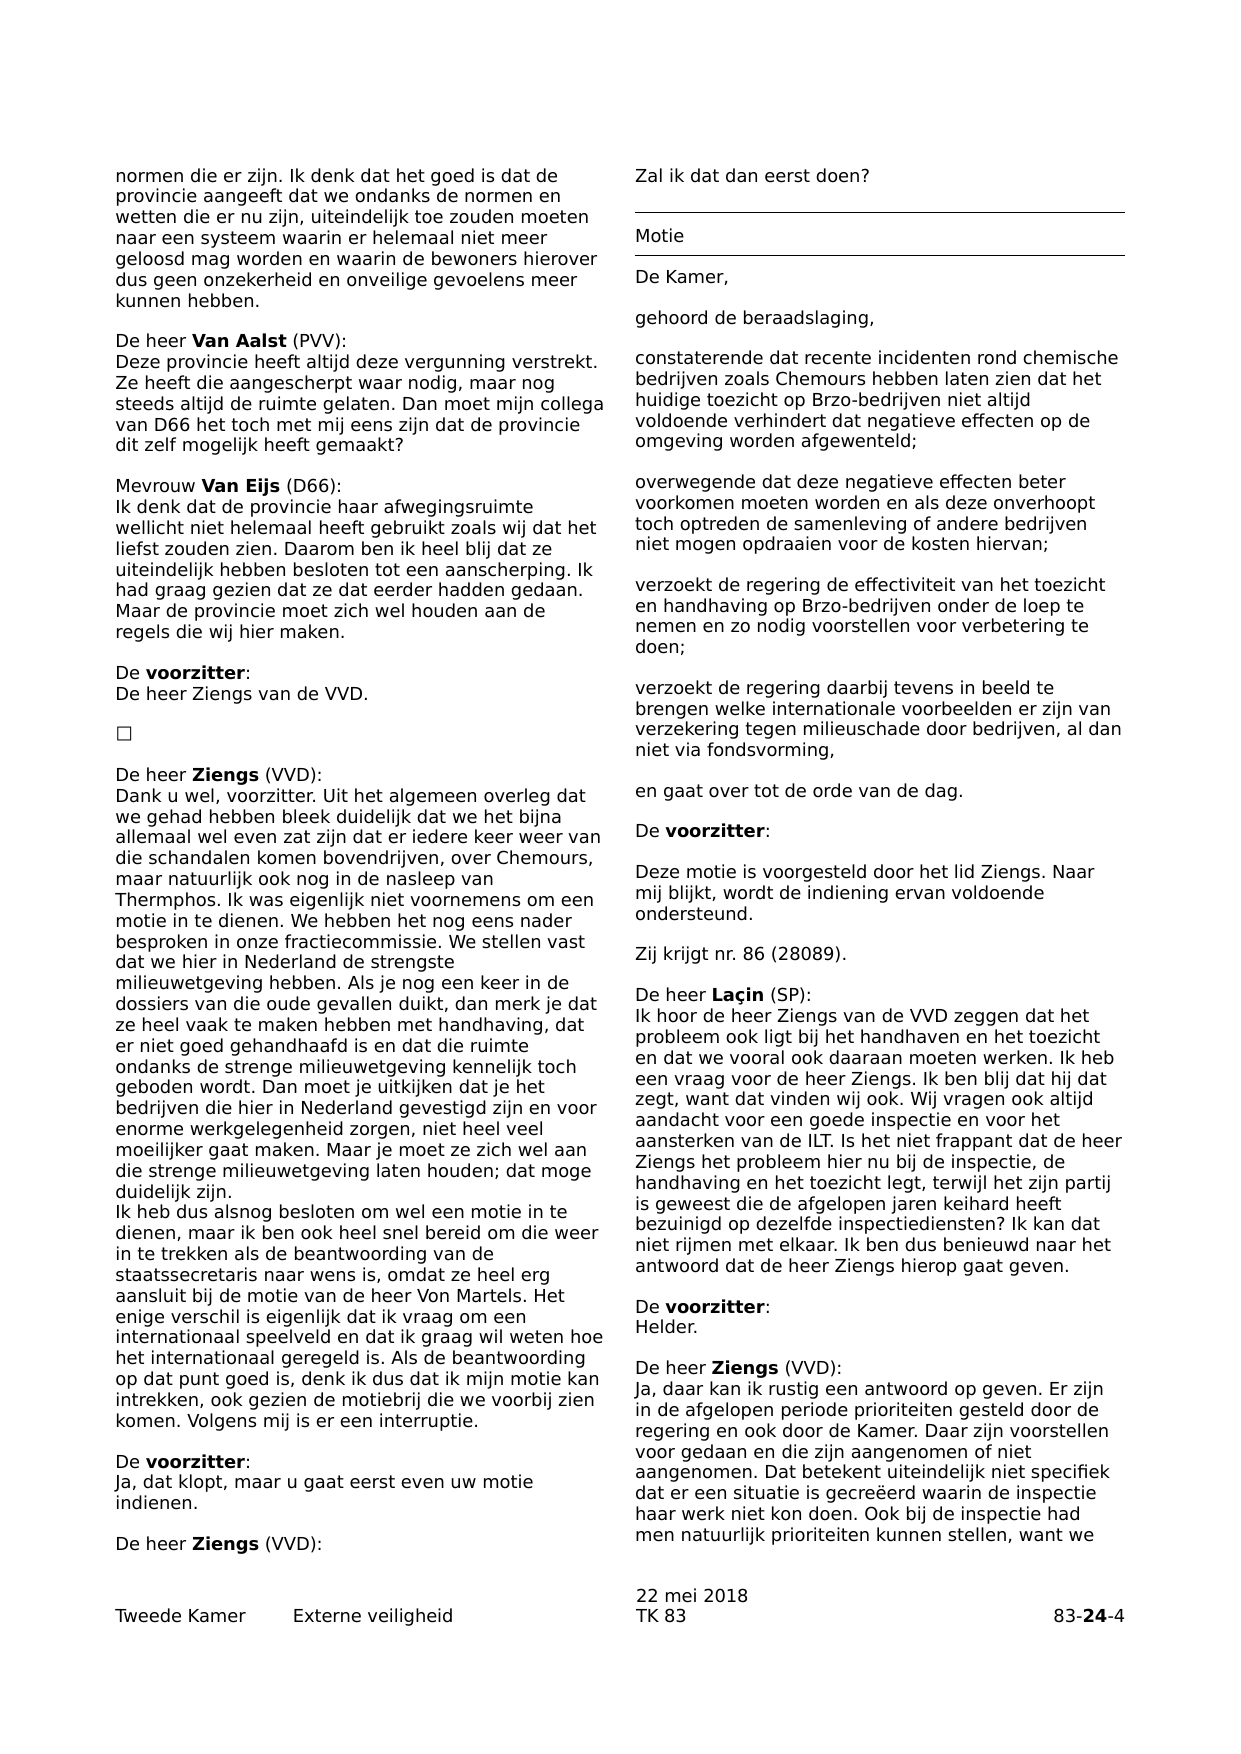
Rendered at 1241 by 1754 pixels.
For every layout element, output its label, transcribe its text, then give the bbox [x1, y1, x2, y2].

text Zal ik dat dan eerst doen? [635, 165, 1125, 186]
text en gaat over tot de orde van de dag. [635, 781, 1125, 801]
text De heer Laçin (SP): [635, 985, 1125, 1006]
text overwegende dat deze negatieve effecten beter voorkomen moeten worden en als deze onverhoopt toch optreden de samenleving of andere bedrijven niet mogen opdraaien voor de kosten hiervan; [635, 472, 1125, 555]
text Ik hoor de heer Ziengs van de VVD zeggen dat het probleem ook ligt bij het handhaven en het toezicht en dat we vooral ook daaraan moeten werken. Ik heb een vraag voor de heer Ziengs. Ik ben blij dat hij dat zegt, want dat vinden wij ook. Wij vragen ook altijd aandacht voor een goede inspectie en voor het aansterken van de ILT. Is het niet frappant dat de heer Ziengs het probleem hier nu bij de inspectie, de handhaving en het toezicht legt, terwijl het zijn partij is geweest die de afgelopen jaren keihard heeft bezuinigd op dezelfde inspectiediensten? Ik kan dat niet rijmen met elkaar. Ik ben dus benieuwd naar het antwoord dat de heer Ziengs hierop gaat geven. [635, 1006, 1125, 1277]
text Ja, dat klopt, maar u gaat eerst even uw motie indienen. [115, 1472, 605, 1514]
text De heer Van Aalst (PVV): [115, 331, 605, 352]
text Mevrouw Van Eijs (D66): [115, 476, 605, 497]
text Deze motie is voorgesteld door het lid Ziengs. Naar mij blijkt, wordt de indiening ervan voldoende ondersteund. [635, 862, 1125, 924]
text constaterende dat recente incidenten rond chemische bedrijven zoals Chemours hebben laten zien dat het huidige toezicht op Brzo-bedrijven niet altijd voldoende verhindert dat negatieve effecten op de omgeving worden afgewenteld; [635, 348, 1125, 452]
text verzoekt de regering daarbij tevens in beeld te brengen welke internationale voorbeelden er zijn van verzekering tegen milieuschade door bedrijven, al dan niet via fondsvorming, [635, 678, 1125, 761]
text Helder. [635, 1317, 1125, 1338]
text De heer Ziengs (VVD): [115, 765, 605, 786]
text Motie [635, 226, 1125, 247]
text De voorzitter: [635, 1297, 1125, 1317]
text normen die er zijn. Ik denk dat het goed is dat de provincie aangeeft dat we ondanks de normen en wetten die er nu zijn, uiteindelijk toe zouden moeten naar een systeem waarin er helemaal niet meer geloosd mag worden en waarin de bewoners hierover dus geen onzekerheid en onveilige gevoelens meer kunnen hebben. [115, 165, 605, 311]
text De Kamer, [635, 267, 1125, 287]
text De voorzitter: [115, 663, 605, 683]
text De heer Ziengs van de VVD. [115, 683, 605, 704]
text De heer Ziengs (VVD): [115, 1534, 605, 1554]
text ⬜ [115, 724, 605, 745]
text Zij krijgt nr. 86 (28089). [635, 944, 1125, 965]
text De heer Ziengs (VVD): [635, 1358, 1125, 1379]
text Ja, daar kan ik rustig een antwoord op geven. Er zijn in de afgelopen periode prioriteiten gesteld door de regering en ook door de Kamer. Daar zijn voorstellen voor gedaan en die zijn aangenomen of niet aangenomen. Dat betekent uiteindelijk niet specifiek dat er een situatie is gecreëerd waarin de inspectie haar werk niet kon doen. Ook bij de inspectie had men natuurlijk prioriteiten kunnen stellen, want we [635, 1379, 1125, 1546]
text De voorzitter: [115, 1451, 605, 1472]
text Dank u wel, voorzitter. Uit het algemeen overleg dat we gehad hebben bleek duidelijk dat we het bijna allemaal wel even zat zijn dat er iedere keer weer van die schandalen komen bovendrijven, over Chemours, maar natuurlijk ook nog in de nasleep van Thermphos. Ik was eigenlijk niet voornemens om een motie in te dienen. We hebben het nog eens nader besproken in onze fractiecommissie. We stellen vast dat we hier in Nederland de strengste milieuwetgeving hebben. Als je nog een keer in de dossiers van die oude gevallen duikt, dan merk je dat ze heel vaak te maken hebben met handhaving, dat er niet goed gehandhaafd is en dat die ruimte ondanks de strenge milieuwetgeving kennelijk toch geboden wordt. Dan moet je uitkijken dat je het bedrijven die hier in Nederland gevestigd zijn en voor enorme werkgelegenheid zorgen, niet heel veel moeilijker gaat maken. Maar je moet ze zich wel aan die strenge milieuwetgeving laten houden; dat moge duidelijk zijn. [115, 786, 605, 1202]
text verzoekt de regering de effectiviteit van het toezicht en handhaving op Brzo-bedrijven onder de loep te nemen en zo nodig voorstellen voor verbetering te doen; [635, 575, 1125, 658]
text De voorzitter: [635, 821, 1125, 842]
text Deze provincie heeft altijd deze vergunning verstrekt. Ze heeft die aangescherpt waar nodig, maar nog steeds altijd de ruimte gelaten. Dan moet mijn collega van D66 het toch met mij eens zijn dat de provincie dit zelf mogelijk heeft gemaakt? [115, 352, 605, 456]
text Ik heb dus alsnog besloten om wel een motie in te dienen, maar ik ben ook heel snel bereid om die weer in te trekken als de beantwoording van de staatssecretaris naar wens is, omdat ze heel erg aansluit bij de motie van de heer Von Martels. Het enige verschil is eigenlijk dat ik vraag om een internationaal speelveld en dat ik graag wil weten hoe het internationaal geregeld is. Als de beantwoording op dat punt goed is, denk ik dus dat ik mijn motie kan intrekken, ook gezien de motiebrij die we voorbij zien komen. Volgens mij is er een interruptie. [115, 1202, 605, 1431]
text gehoord de beraadslaging, [635, 307, 1125, 328]
text Ik denk dat de provincie haar afwegingsruimte wellicht niet helemaal heeft gebruikt zoals wij dat het liefst zouden zien. Daarom ben ik heel blij dat ze uiteindelijk hebben besloten tot een aanscherping. Ik had graag gezien dat ze dat eerder hadden gedaan. Maar de provincie moet zich wel houden aan de regels die wij hier maken. [115, 497, 605, 643]
